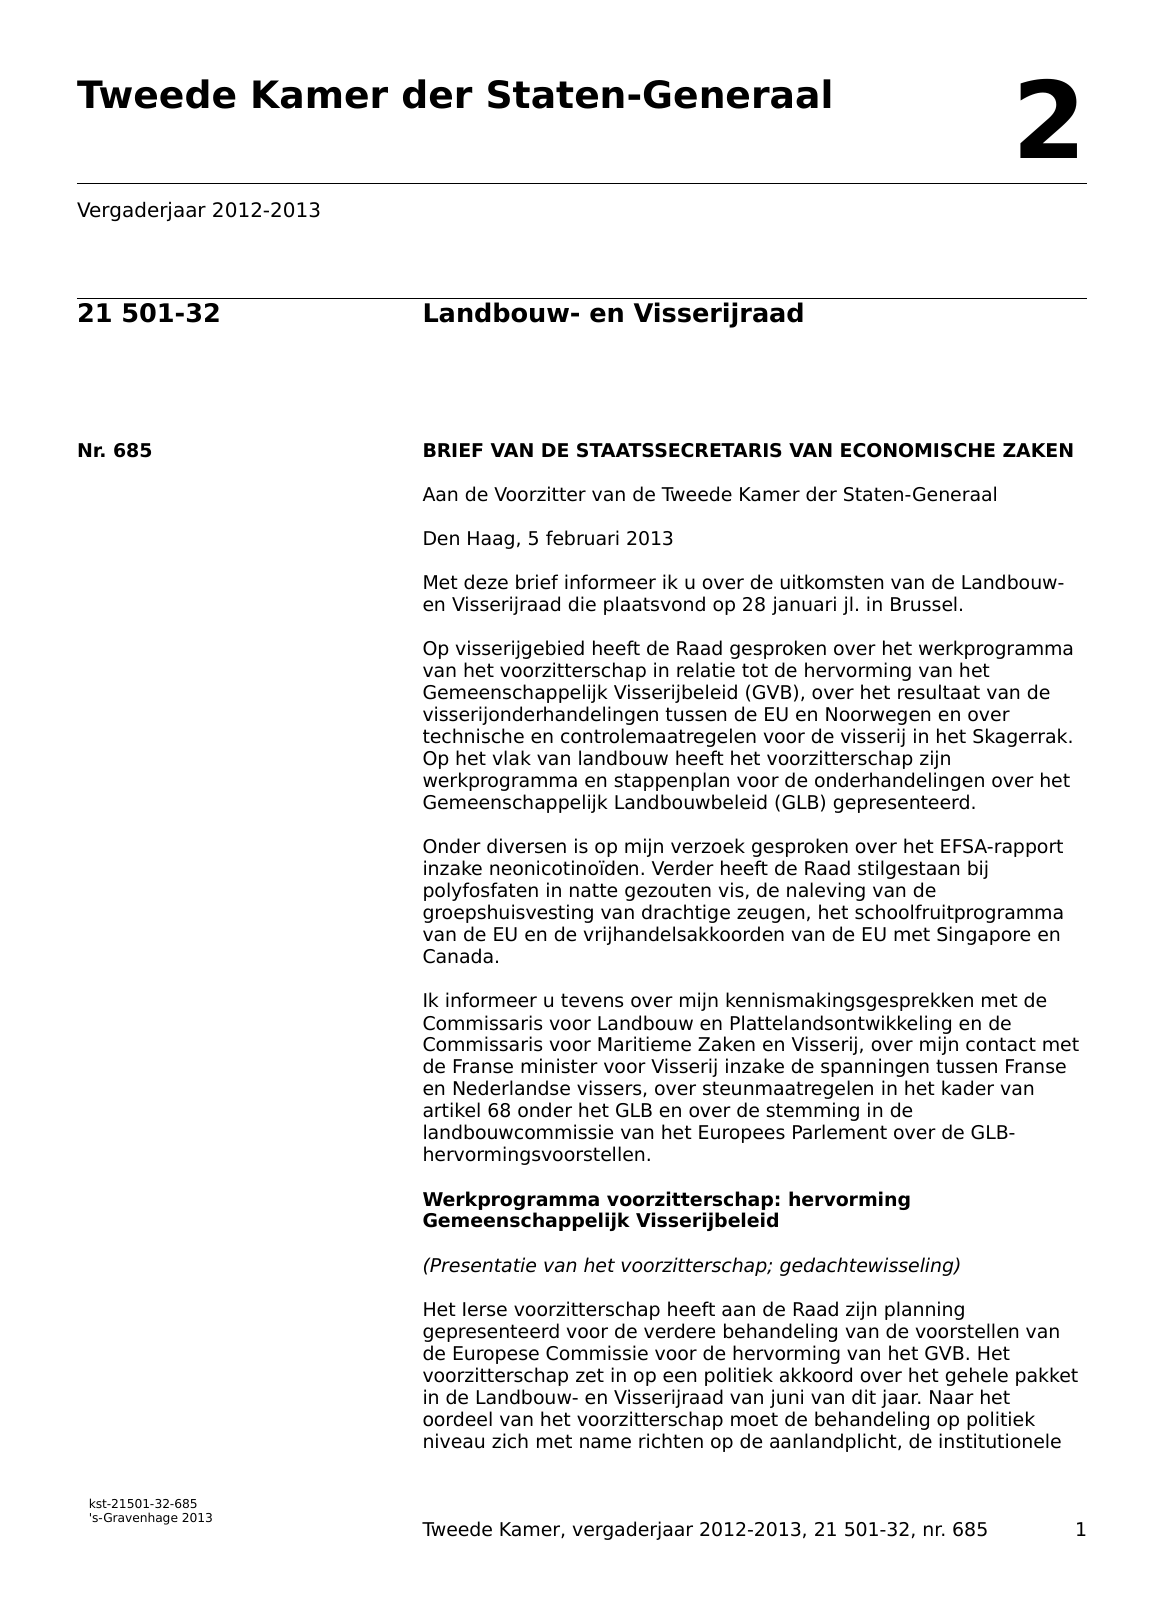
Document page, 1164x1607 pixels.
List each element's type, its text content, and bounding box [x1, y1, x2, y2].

text Ik informeer u tevens over mijn kennismakingsgesprekken met de Commissaris voor Landbouw en Plattelandsontwikkeling en de Commissaris voor Maritieme Zaken en Visserij, over mijn contact met de Franse minister voor Visserij inzake de spanningen tussen Franse en Nederlandse vissers, over steunmaatregelen in het kader van artikel 68 onder het GLB en over de stemming in de landbouwcommissie van het Europees Parlement over de GLB-hervormingsvoorstellen. [422, 990, 1087, 1166]
text kst-21501-32-685 [88, 1497, 323, 1511]
table_header 2 [886, 59, 1087, 183]
text 's-Gravenhage 2013 [88, 1511, 323, 1525]
subtitle (Presentatie van het voorzitterschap; gedachtewisseling) [422, 1254, 1087, 1277]
table_cell Vergaderjaar 2012-2013 [77, 184, 1087, 298]
subtitle 21 501-32 Landbouw- en Visserijraad [77, 299, 1087, 329]
text Het Ierse voorzitterschap heeft aan de Raad zijn planning gepresenteerd voor de verdere behandeling van de voorstellen van de Europese Commissie voor de hervorming van het GVB. Het voorzitterschap zet in op een politiek akkoord over het gehele pakket in de Landbouw- en Visserijraad van juni van dit jaar. Naar het oordeel van het voorzitterschap moet de behandeling op politiek niveau zich met name richten op de aanlandplicht, de institutionele [422, 1299, 1087, 1453]
subtitle Werkprogramma voorzitterschap: hervorming Gemeenschappelijk Visserijbeleid [422, 1188, 1087, 1232]
subtitle Nr. 685 BRIEF VAN DE STAATSSECRETARIS VAN ECONOMISCHE ZAKEN [77, 440, 1087, 462]
text Op visserijgebied heeft de Raad gesproken over het werkprogramma van het voorzitterschap in relatie tot de hervorming van het Gemeenschappelijk Visserijbeleid (GVB), over het resultaat van de visserijonderhandelingen tussen de EU en Noorwegen en over technische en controlemaatregelen voor de visserij in het Skagerrak. Op het vlak van landbouw heeft het voorzitterschap zijn werkprogramma en stappenplan voor de onderhandelingen over het Gemeenschappelijk Landbouwbeleid (GLB) gepresenteerd. [422, 638, 1087, 814]
text Den Haag, 5 februari 2013 [422, 528, 1087, 550]
text Met deze brief informeer ik u over de uitkomsten van de Landbouw- en Visserijraad die plaatsvond op 28 januari jl. in Brussel. [422, 572, 1087, 616]
table_header Tweede Kamer der Staten-Generaal [77, 59, 886, 183]
text Onder diversen is op mijn verzoek gesproken over het EFSA-rapport inzake neonicotinoïden. Verder heeft de Raad stilgestaan bij polyfosfaten in natte gezouten vis, de naleving van de groepshuisvesting van drachtige zeugen, het schoolfruitprogramma van de EU en de vrijhandelsakkoorden van de EU met Singapore en Canada. [422, 836, 1087, 968]
text Aan de Voorzitter van de Tweede Kamer der Staten-Generaal [422, 484, 1087, 506]
